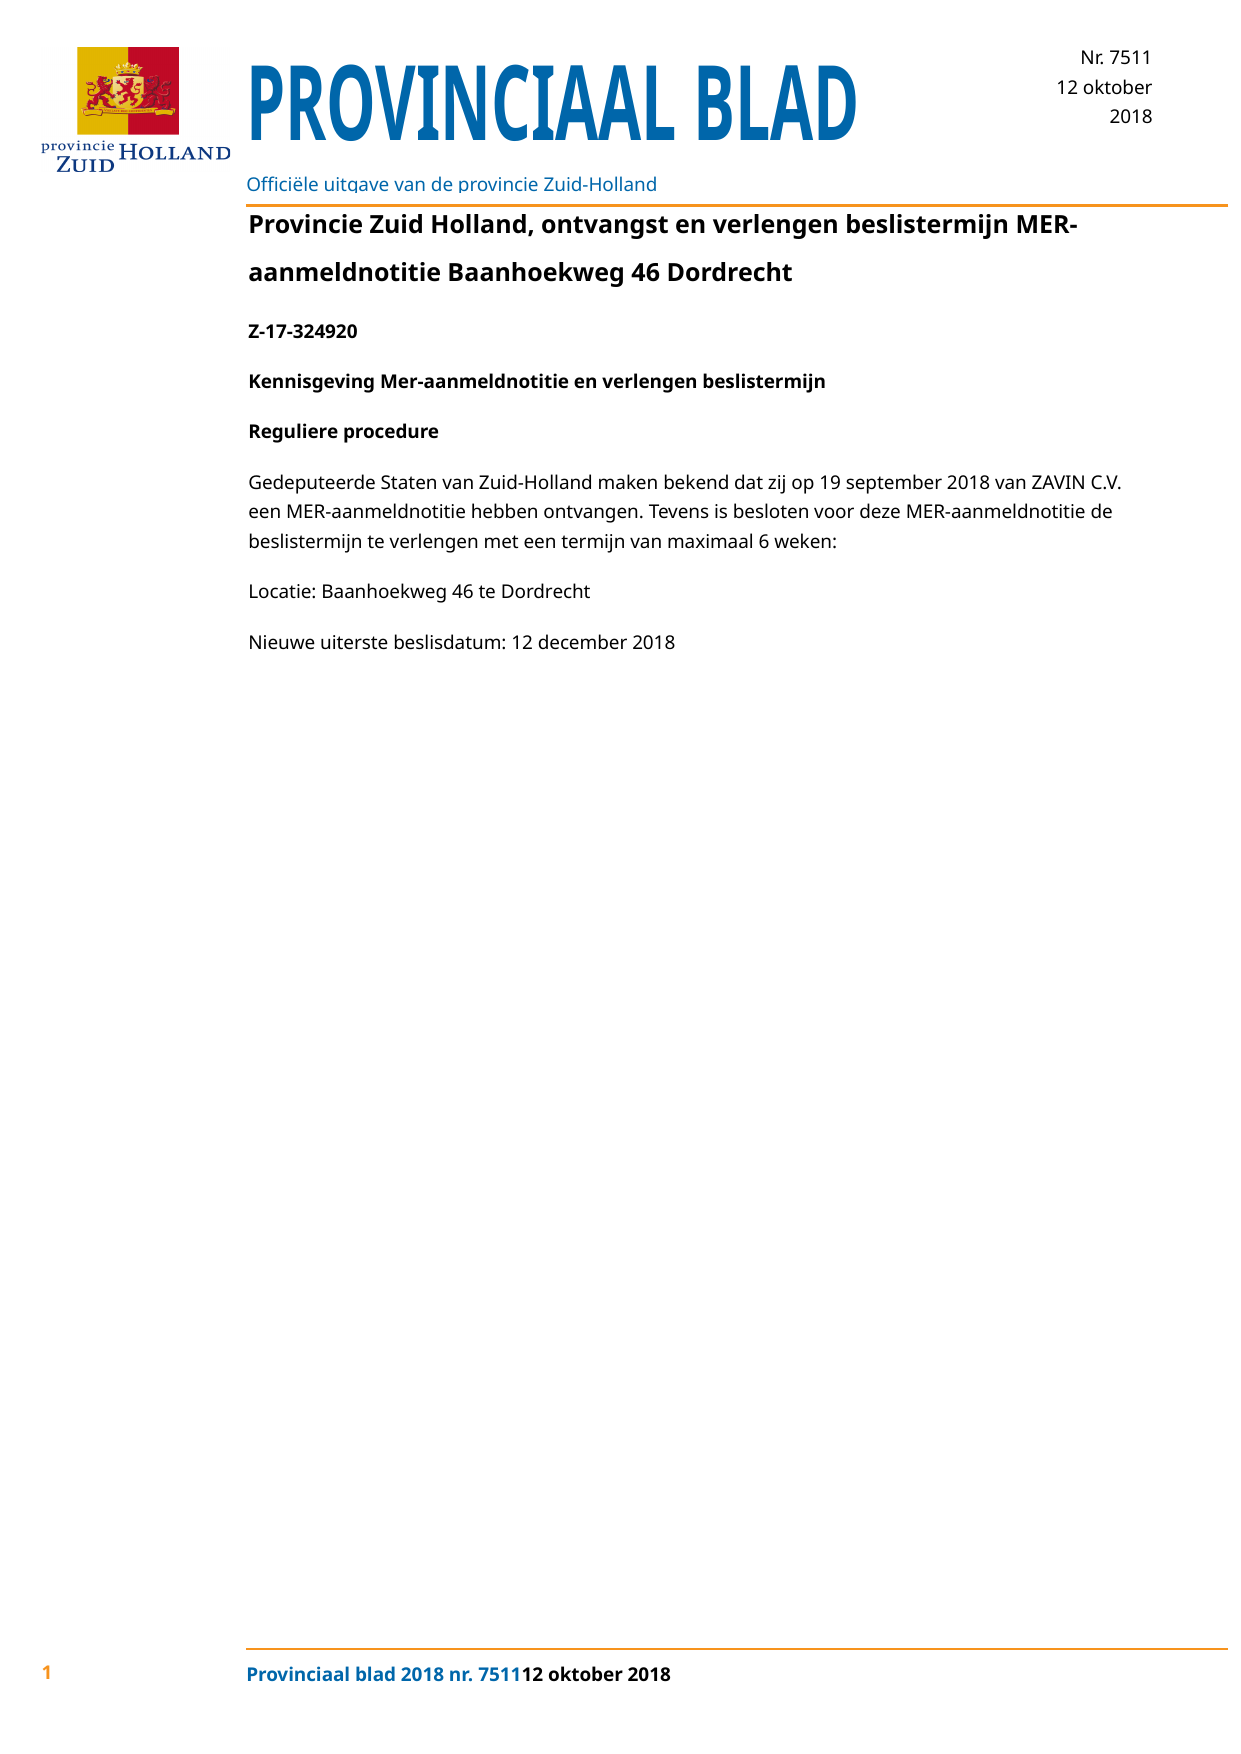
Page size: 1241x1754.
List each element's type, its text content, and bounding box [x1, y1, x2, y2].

text Z-17-324920 [248, 318, 1152, 344]
text Kennisgeving Mer-aanmeldnotitie en verlengen beslistermijn [248, 368, 1152, 394]
text Reguliere procedure [248, 419, 1152, 444]
text Nieuwe uiterste beslisdatum: 12 december 2018 [248, 629, 1152, 655]
text Gedeputeerde Staten van Zuid-Holland maken bekend dat zij op 19 september 2018 van ZAVIN C.V. een MER-aanmeldnotitie hebben ontvangen. Tevens is besloten voor deze MER-aanmeldnotitie de beslistermijn te verlengen met een termijn van maximaal 6 weken: [248, 469, 1152, 554]
text Provincie Zuid Holland, ontvangst en verlengen beslistermijn MER-aanmeldnotitie Baanhoekweg 46 Dordrecht [248, 207, 1152, 288]
text Locatie: Baanhoekweg 46 te Dordrecht [248, 579, 1152, 604]
picture [41, 47, 231, 172]
